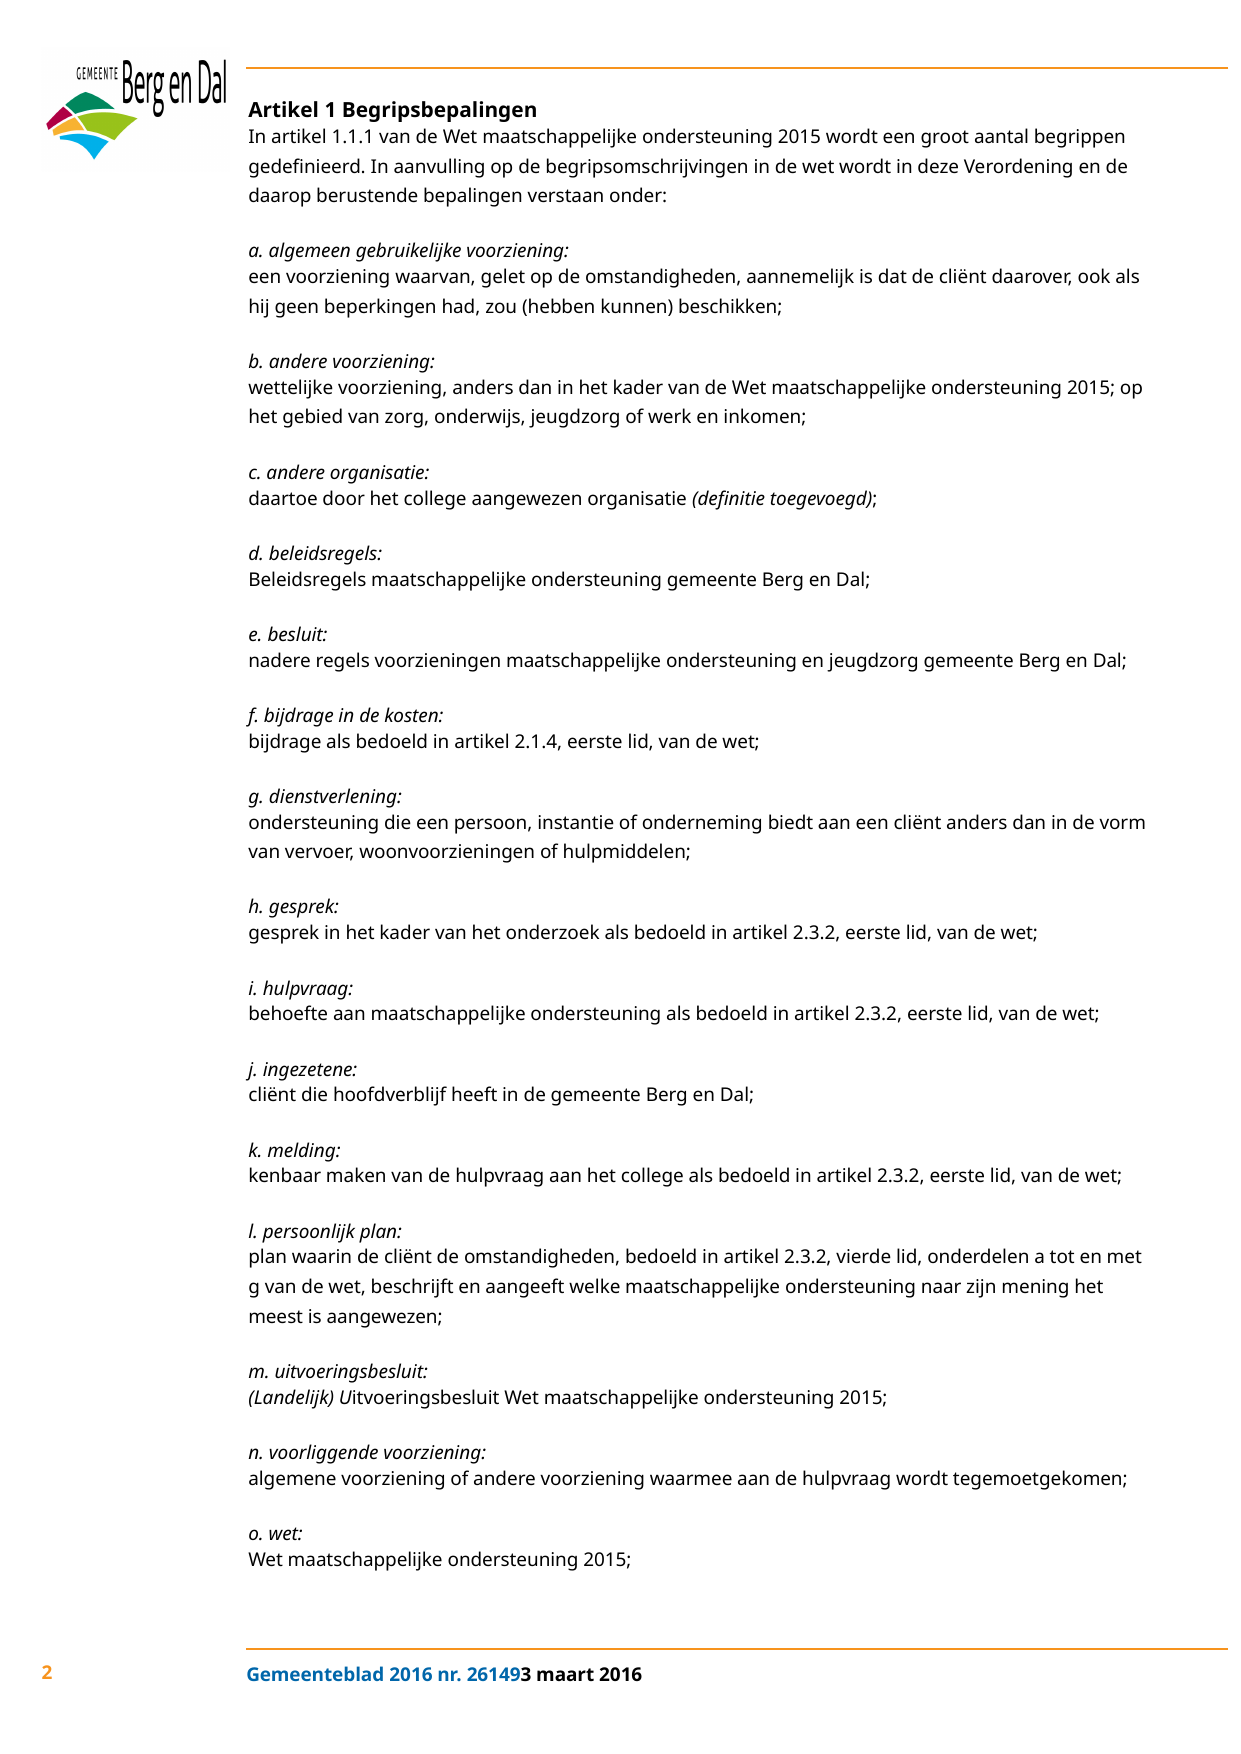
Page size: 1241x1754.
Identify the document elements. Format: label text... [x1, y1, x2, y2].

text h. gesprek: [248, 894, 1152, 919]
text o. wet: [248, 1520, 1152, 1546]
text nadere regels voorzieningen maatschappelijke ondersteuning en jeugdzorg gemeente Berg en Dal; [248, 647, 1152, 672]
text g. dienstverlening: [248, 783, 1152, 809]
text e. besluit: [248, 621, 1152, 647]
text Artikel 1 Begripsbepalingen [248, 95, 1152, 123]
text i. hulpvraag: [248, 975, 1152, 1001]
text Beleidsregels maatschappelijke ondersteuning gemeente Berg en Dal; [248, 566, 1152, 591]
text (Landelijk) Uitvoeringsbesluit Wet maatschappelijke ondersteuning 2015; [248, 1384, 1152, 1409]
text k. melding: [248, 1137, 1152, 1163]
text m. uitvoeringsbesluit: [248, 1358, 1152, 1384]
text behoefte aan maatschappelijke ondersteuning als bedoeld in artikel 2.3.2, eerste lid, van de wet; [248, 1001, 1152, 1026]
text n. voorliggende voorziening: [248, 1439, 1152, 1465]
text Wet maatschappelijke ondersteuning 2015; [248, 1546, 1152, 1572]
text ondersteuning die een persoon, instantie of onderneming biedt aan een cliënt anders dan in de vorm van vervoer, woonvoorzieningen of hulpmiddelen; [248, 809, 1152, 864]
text een voorziening waarvan, gelet op de omstandigheden, aannemelijk is dat de cliënt daarover, ook als hij geen beperkingen had, zou (hebben kunnen) beschikken; [248, 263, 1152, 319]
text c. andere organisatie: [248, 459, 1152, 485]
text wettelijke voorziening, anders dan in het kader van de Wet maatschappelijke ondersteuning 2015; op het gebied van zorg, onderwijs, jeugdzorg of werk en inkomen; [248, 374, 1152, 429]
text d. beleidsregels: [248, 540, 1152, 566]
text b. andere voorziening: [248, 348, 1152, 374]
text f. bijdrage in de kosten: [248, 702, 1152, 728]
text a. algemeen gebruikelijke voorziening: [248, 238, 1152, 263]
picture [41, 47, 231, 172]
text algemene voorziening of andere voorziening waarmee aan de hulpvraag wordt tegemoetgekomen; [248, 1465, 1152, 1491]
text gesprek in het kader van het onderzoek als bedoeld in artikel 2.3.2, eerste lid, van de wet; [248, 919, 1152, 945]
text In artikel 1.1.1 van de Wet maatschappelijke ondersteuning 2015 wordt een groot aantal begrippen gedefinieerd. In aanvulling op de begripsomschrijvingen in de wet wordt in deze Verordening en de daarop berustende bepalingen verstaan onder: [248, 123, 1152, 208]
text daartoe door het college aangewezen organisatie (definitie toegevoegd); [248, 485, 1152, 510]
text l. persoonlijk plan: [248, 1218, 1152, 1244]
text bijdrage als bedoeld in artikel 2.1.4, eerste lid, van de wet; [248, 728, 1152, 753]
text cliënt die hoofdverblijf heeft in de gemeente Berg en Dal; [248, 1082, 1152, 1107]
text j. ingezetene: [248, 1056, 1152, 1082]
text plan waarin de cliënt de omstandigheden, bedoeld in artikel 2.3.2, vierde lid, onderdelen a tot en met g van de wet, beschrijft en aangeeft welke maatschappelijke ondersteuning naar zijn mening het meest is aangewezen; [248, 1244, 1152, 1328]
text kenbaar maken van de hulpvraag aan het college als bedoeld in artikel 2.3.2, eerste lid, van de wet; [248, 1163, 1152, 1188]
